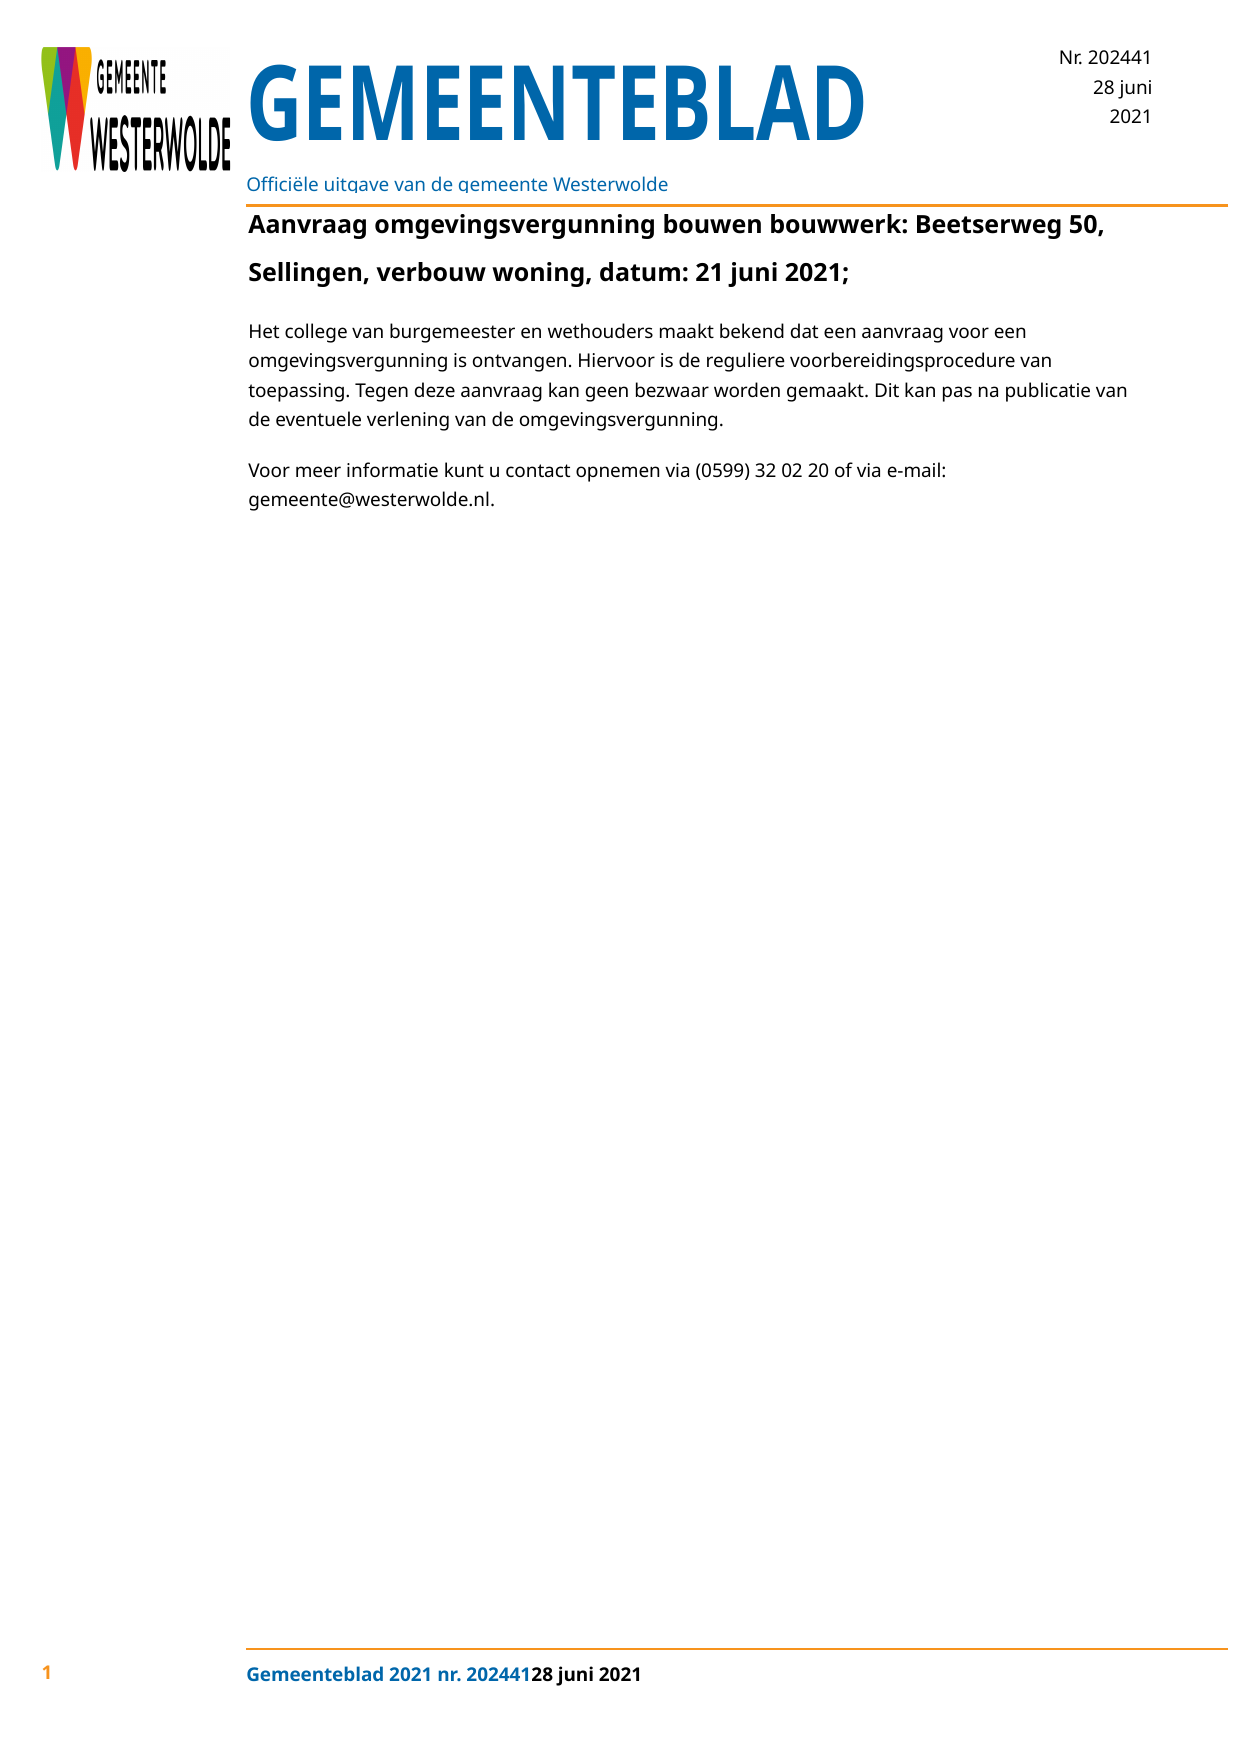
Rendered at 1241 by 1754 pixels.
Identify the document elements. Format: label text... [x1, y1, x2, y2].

picture [41, 47, 231, 172]
text Aanvraag omgevingsvergunning bouwen bouwwerk: Beetserweg 50, Sellingen, verbouw woning, datum: 21 juni 2021; [248, 207, 1152, 288]
text Het college van burgemeester en wethouders maakt bekend dat een aanvraag voor een omgevingsvergunning is ontvangen. Hiervoor is de reguliere voorbereidingsprocedure van toepassing. Tegen deze aanvraag kan geen bezwaar worden gemaakt. Dit kan pas na publicatie van de eventuele verlening van de omgevingsvergunning. [248, 318, 1152, 432]
text Voor meer informatie kunt u contact opnemen via (0599) 32 02 20 of via e-mail: gemeente@westerwolde.nl. [248, 457, 1152, 512]
